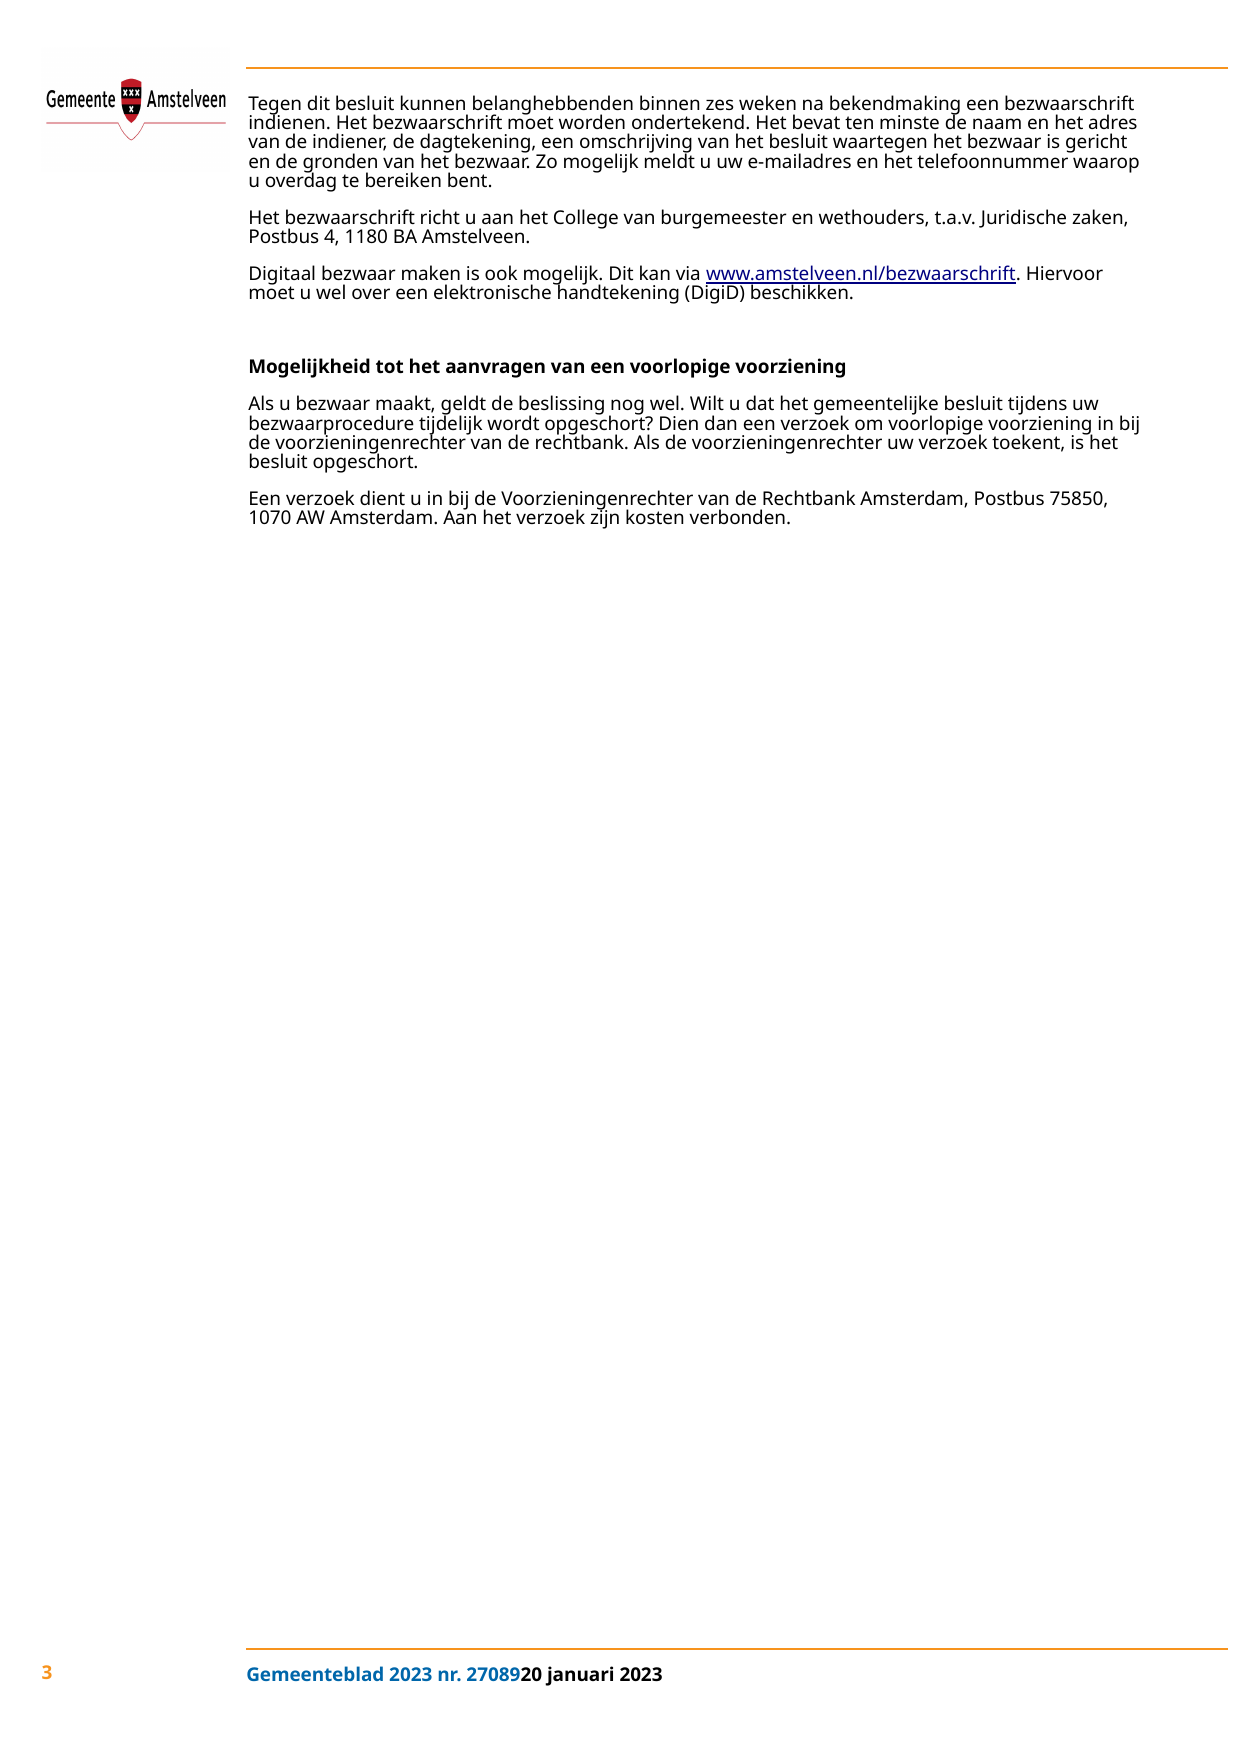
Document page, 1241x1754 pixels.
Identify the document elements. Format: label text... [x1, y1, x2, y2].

text Het bezwaarschrift richt u aan het College van burgemeester en wethouders, t.a.v. Juridische zaken, Postbus 4, 1180 BA Amstelveen. [248, 209, 1152, 247]
text Een verzoek dient u in bij de Voorzieningenrechter van de Rechtbank Amsterdam, Postbus 75850, 1070 AW Amsterdam. Aan het verzoek zijn kosten verbonden. [248, 490, 1152, 529]
text Tegen dit besluit kunnen belanghebbenden binnen zes weken na bekendmaking een bezwaarschrift indienen. Het bezwaarschrift moet worden ondertekend. Het bevat ten minste de naam en het adres van de indiener, de dagtekening, een omschrijving van het besluit waartegen het bezwaar is gericht en de gronden van het bezwaar. Zo mogelijk meldt u uw e-mailadres en het telefoonnummer waarop u overdag te bereiken bent. [248, 95, 1152, 191]
text Digitaal bezwaar maken is ook mogelijk. Dit kan via www.amstelveen.nl/bezwaarschrift. Hiervoor moet u wel over een elektronische handtekening (DigiD) beschikken. [248, 265, 1152, 304]
text Mogelijkheid tot het aanvragen van een voorlopige voorziening [248, 358, 1152, 378]
picture [41, 47, 231, 172]
text Als u bezwaar maakt, geldt de beslissing nog wel. Wilt u dat het gemeentelijke besluit tijdens uw bezwaarprocedure tijdelijk wordt opgeschort? Dien dan een verzoek om voorlopige voorziening in bij de voorzieningenrechter van de rechtbank. Als de voorzieningenrechter uw verzoek toekent, is het besluit opgeschort. [248, 395, 1152, 472]
